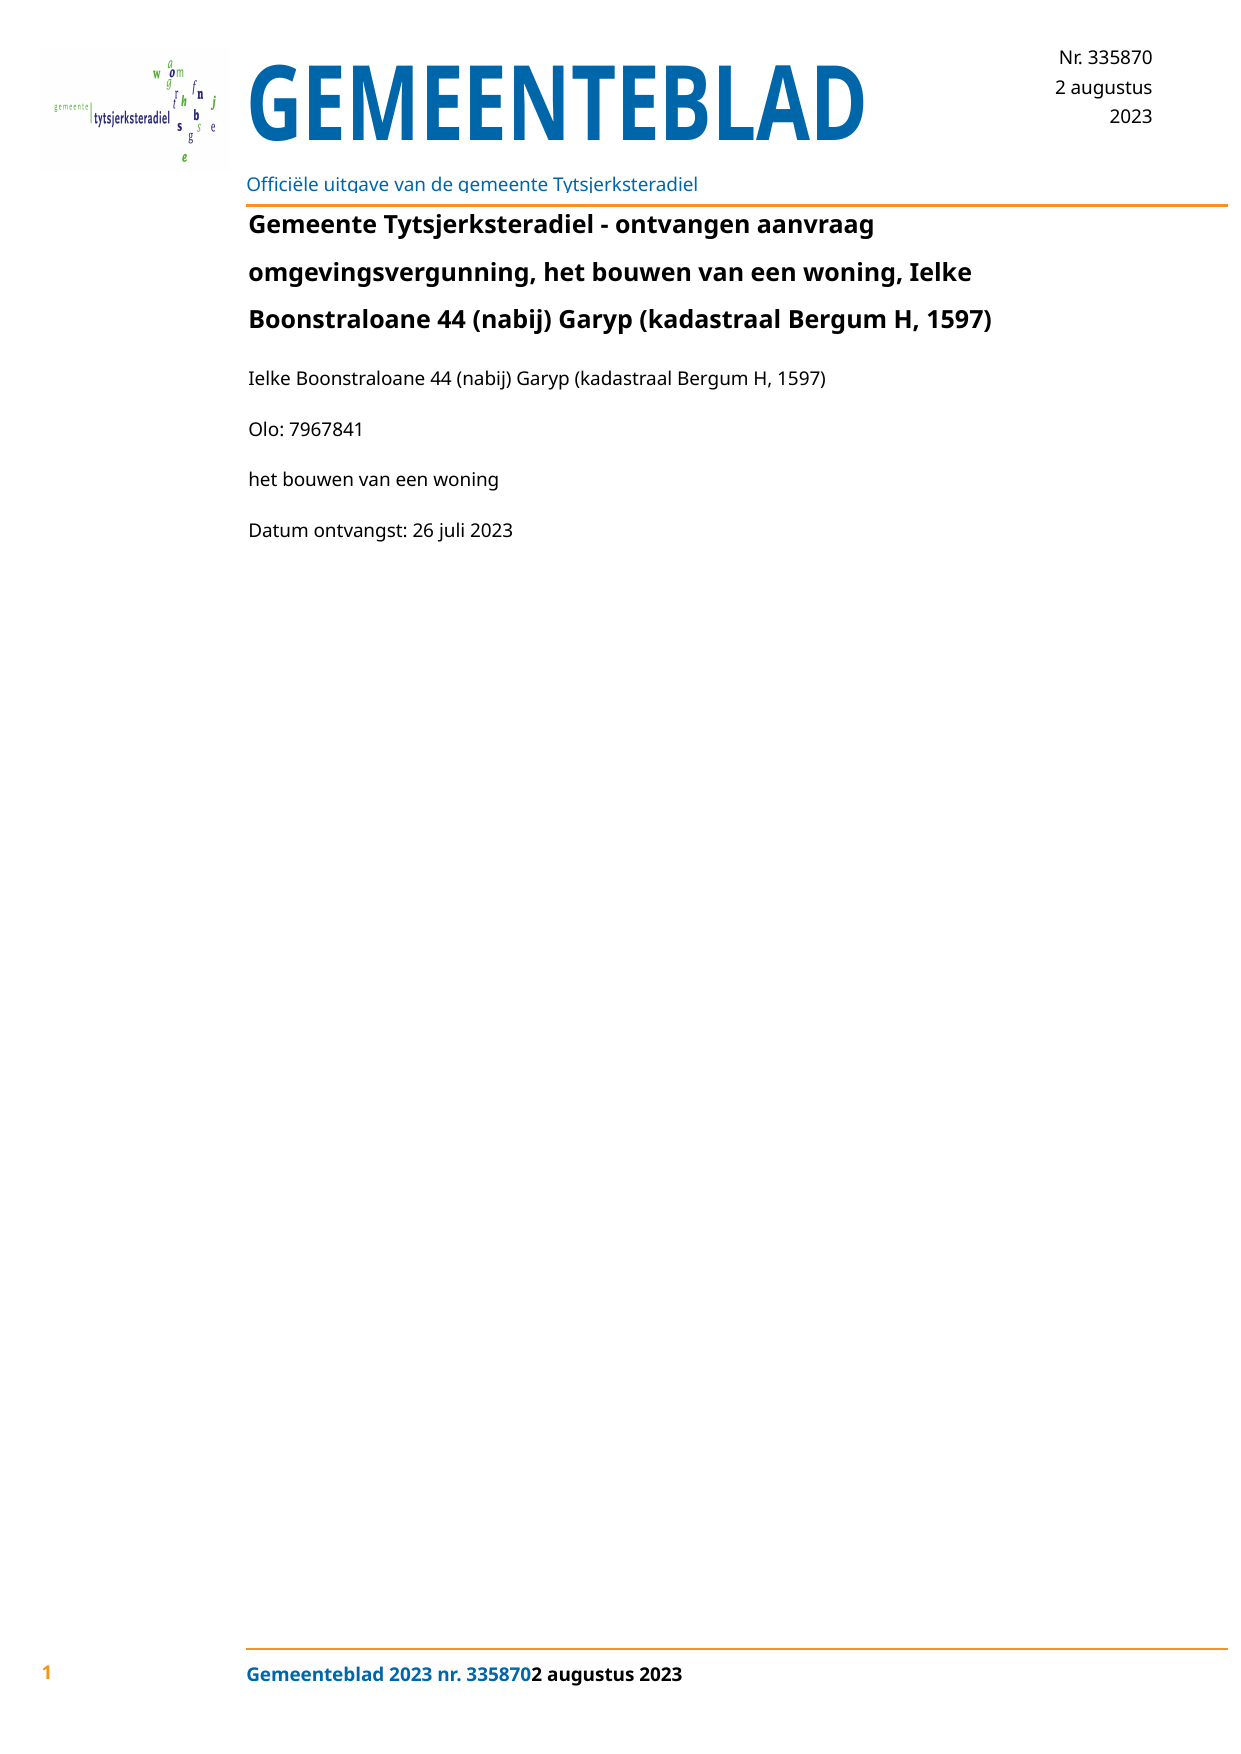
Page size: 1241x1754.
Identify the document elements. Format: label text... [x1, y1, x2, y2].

text Ielke Boonstraloane 44 (nabij) Garyp (kadastraal Bergum H, 1597) [248, 366, 1152, 391]
text Datum ontvangst: 26 juli 2023 [248, 517, 1152, 542]
text Gemeente Tytsjerksteradiel - ontvangen aanvraag omgevingsvergunning, het bouwen van een woning, Ielke Boonstraloane 44 (nabij) Garyp (kadastraal Bergum H, 1597) [248, 207, 1152, 336]
picture [41, 47, 231, 172]
text het bouwen van een woning [248, 466, 1152, 492]
text Olo: 7967841 [248, 416, 1152, 442]
